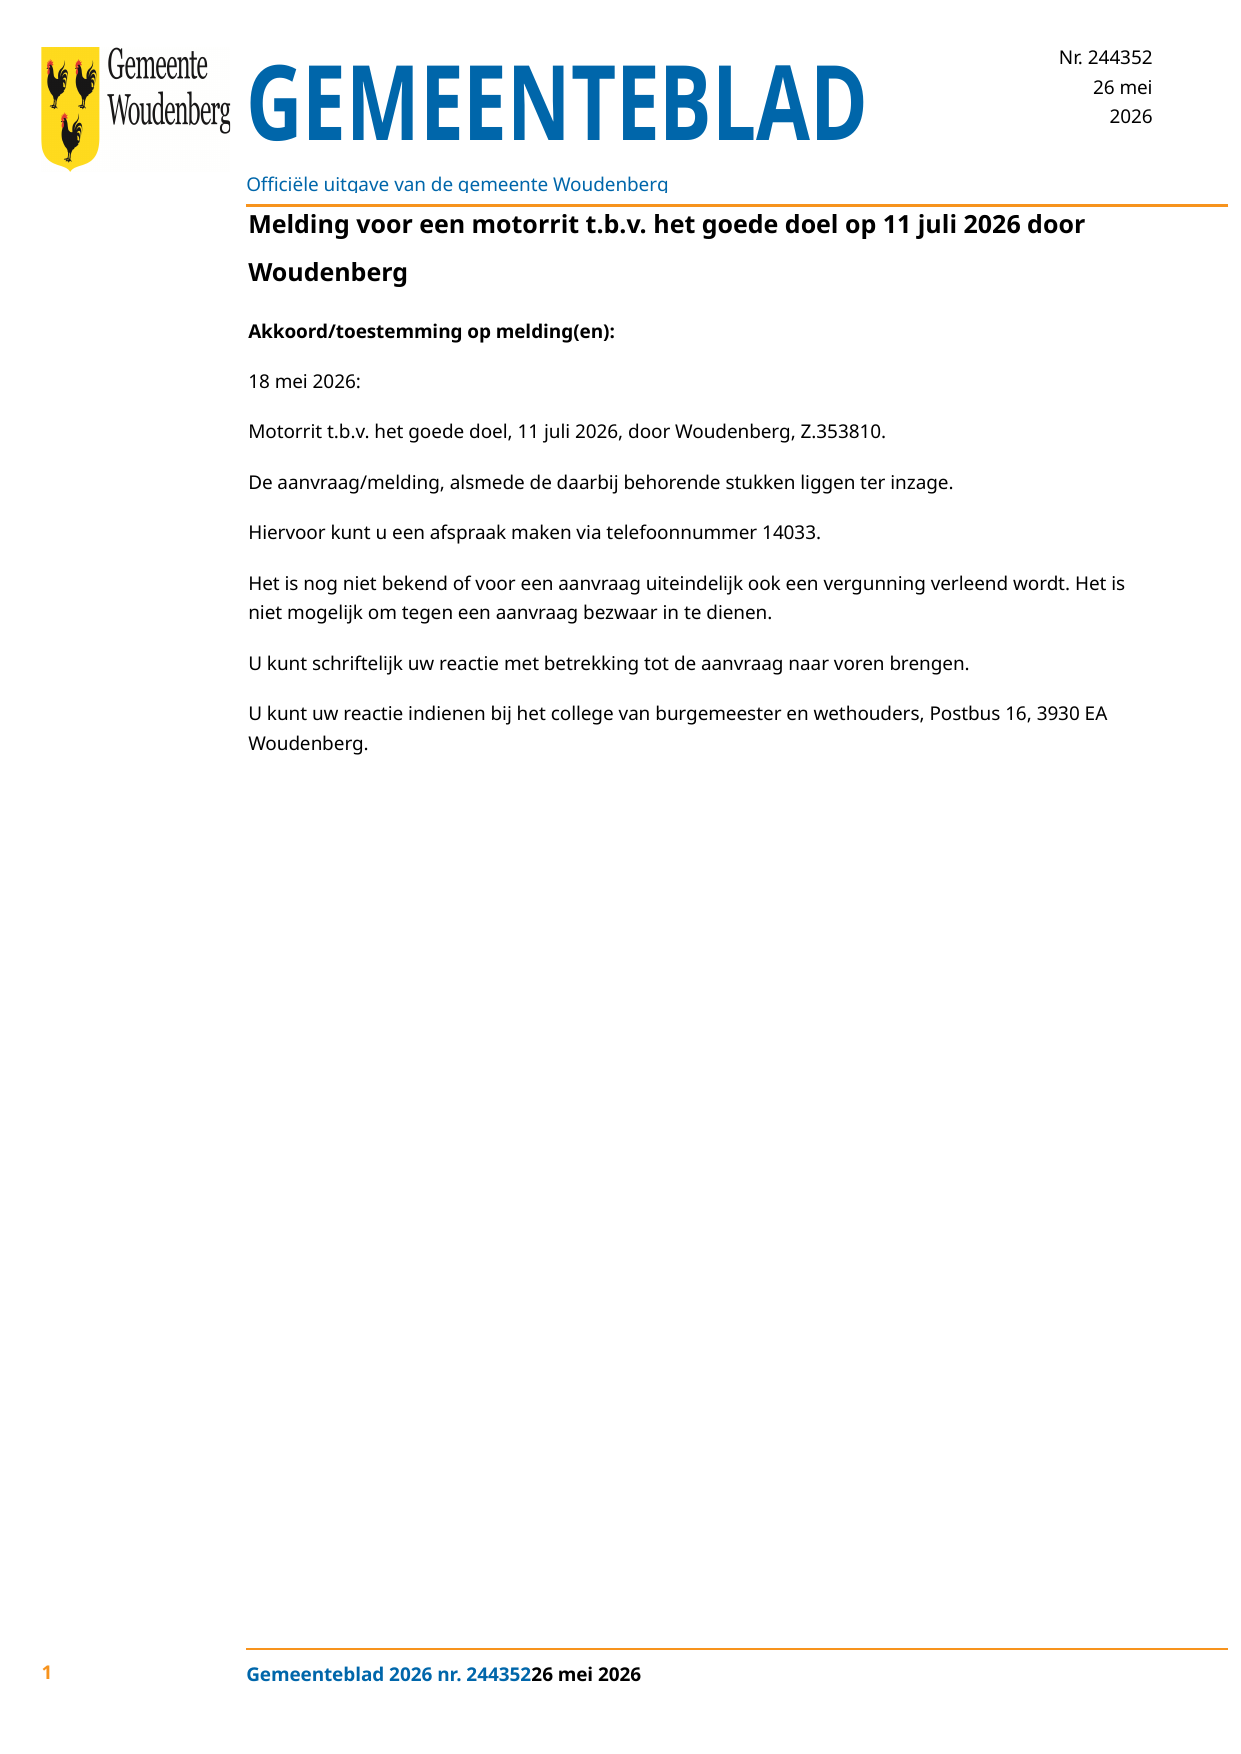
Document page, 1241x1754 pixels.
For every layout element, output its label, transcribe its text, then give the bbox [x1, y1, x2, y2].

text Melding voor een motorrit t.b.v. het goede doel op 11 juli 2026 door Woudenberg [248, 207, 1152, 288]
text 18 mei 2026: [248, 368, 1152, 394]
picture [41, 47, 231, 172]
text Motorrit t.b.v. het goede doel, 11 juli 2026, door Woudenberg, Z.353810. [248, 419, 1152, 444]
text Akkoord/toestemming op melding(en): [248, 318, 1152, 344]
text U kunt uw reactie indienen bij het college van burgemeester en wethouders, Postbus 16, 3930 EA Woudenberg. [248, 700, 1152, 756]
text Het is nog niet bekend of voor een aanvraag uiteindelijk ook een vergunning verleend wordt. Het is niet mogelijk om tegen een aanvraag bezwaar in te dienen. [248, 570, 1152, 625]
text U kunt schriftelijk uw reactie met betrekking tot de aanvraag naar voren brengen. [248, 650, 1152, 676]
text Hiervoor kunt u een afspraak maken via telefoonnummer 14033. [248, 519, 1152, 545]
text De aanvraag/melding, alsmede de daarbij behorende stukken liggen ter inzage. [248, 469, 1152, 495]
